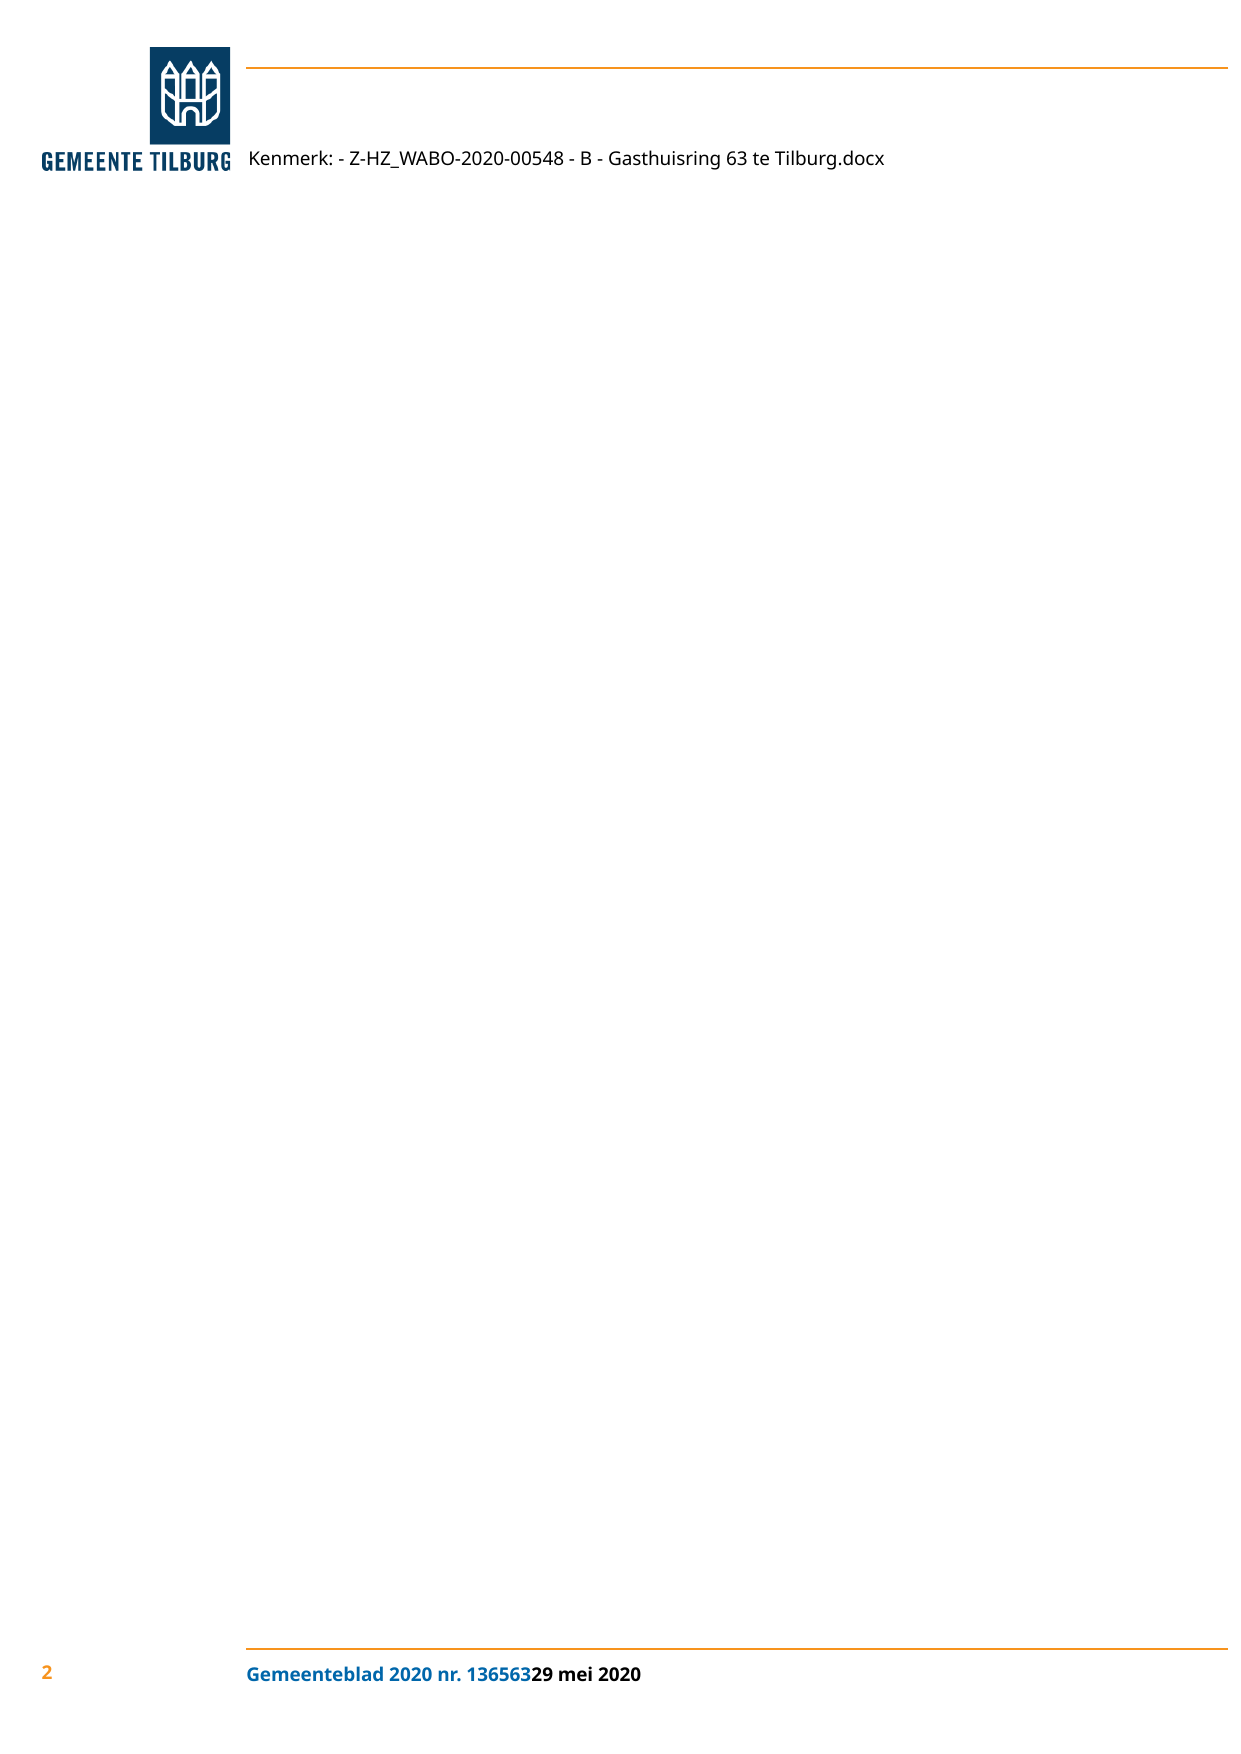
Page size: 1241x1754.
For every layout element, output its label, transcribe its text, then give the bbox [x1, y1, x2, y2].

picture [41, 47, 231, 172]
text Kenmerk: - Z-HZ_WABO-2020-00548 - B - Gasthuisring 63 te Tilburg.docx [248, 145, 1152, 171]
